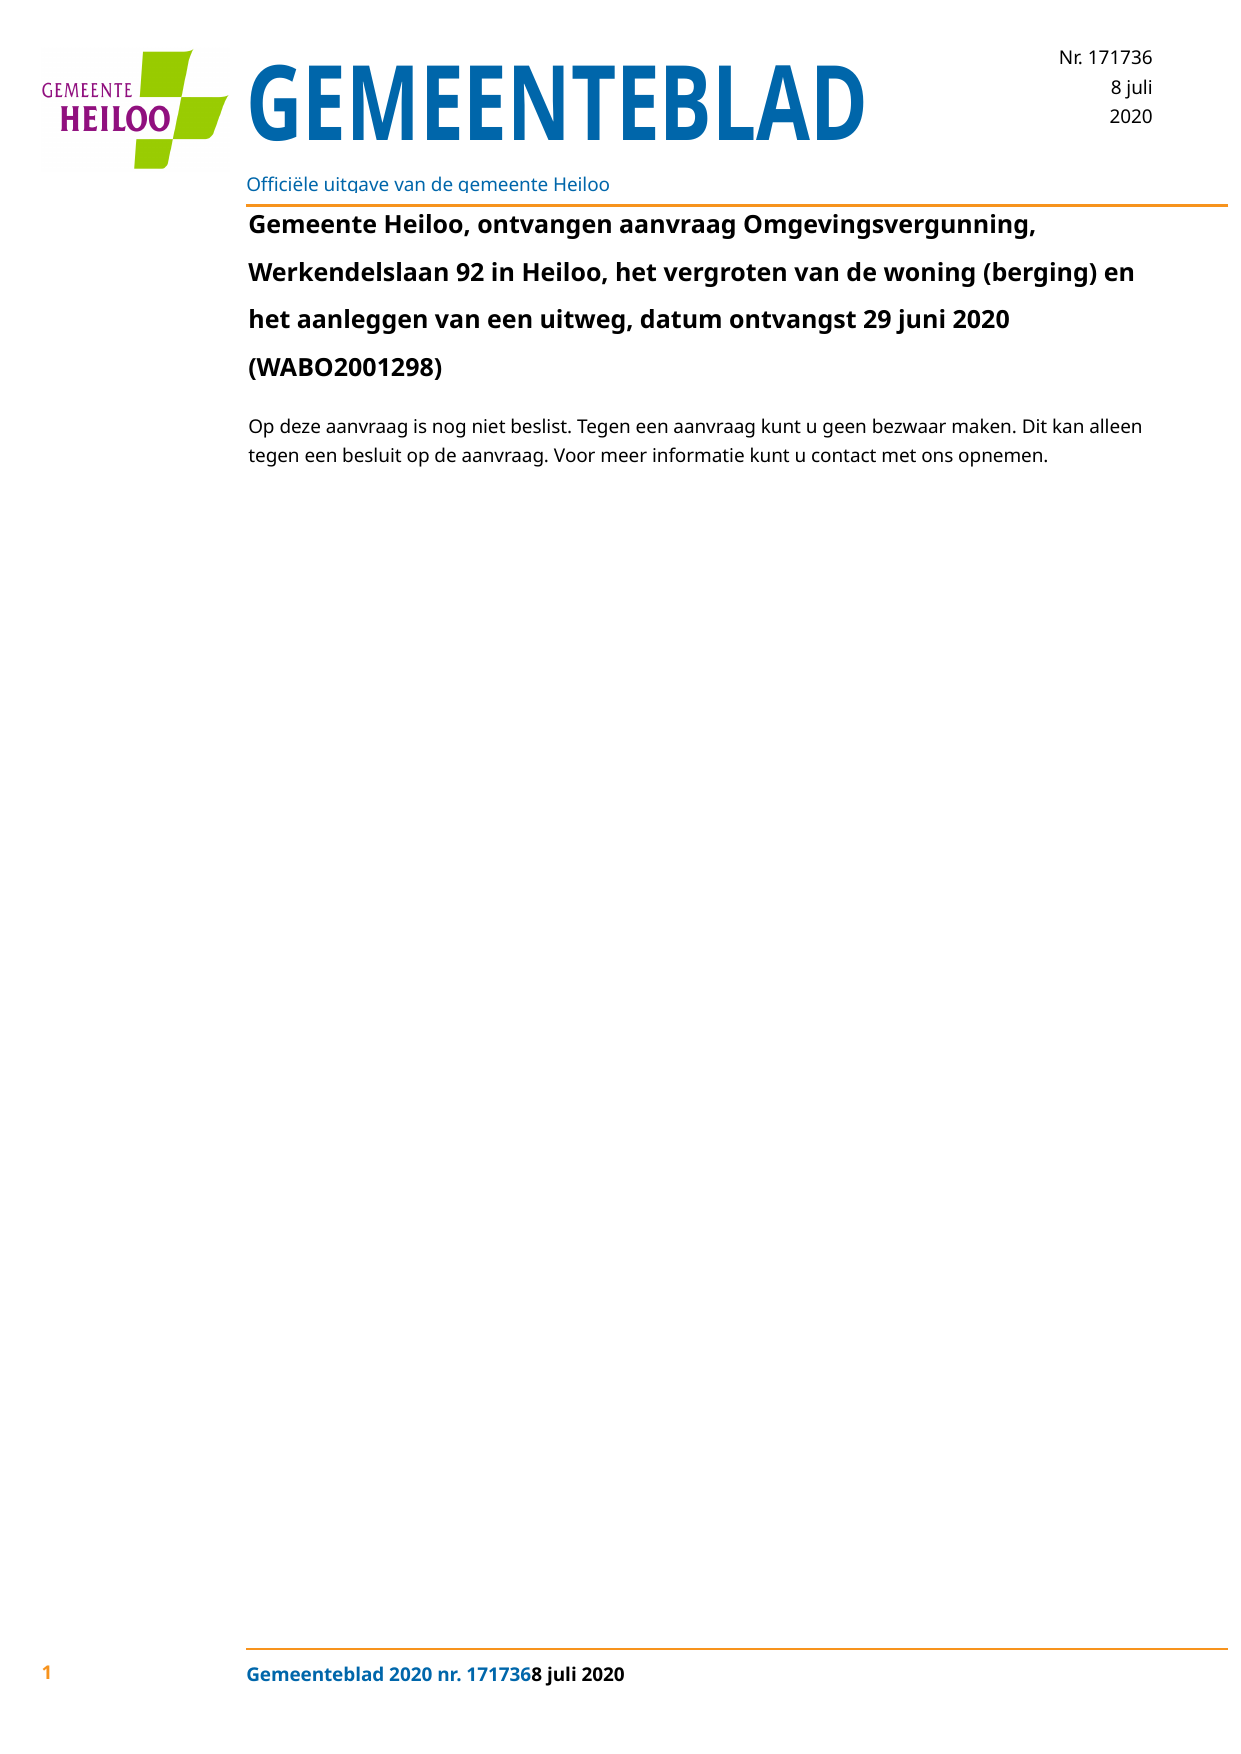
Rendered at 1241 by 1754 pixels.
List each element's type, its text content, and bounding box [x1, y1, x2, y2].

text Gemeente Heiloo, ontvangen aanvraag Omgevingsvergunning, Werkendelslaan 92 in Heiloo, het vergroten van de woning (berging) en het aanleggen van een uitweg, datum ontvangst 29 juni 2020 (WABO2001298) [248, 207, 1152, 384]
picture [41, 47, 231, 172]
text Op deze aanvraag is nog niet beslist. Tegen een aanvraag kunt u geen bezwaar maken. Dit kan alleen tegen een besluit op de aanvraag. Voor meer informatie kunt u contact met ons opnemen. [248, 413, 1152, 468]
